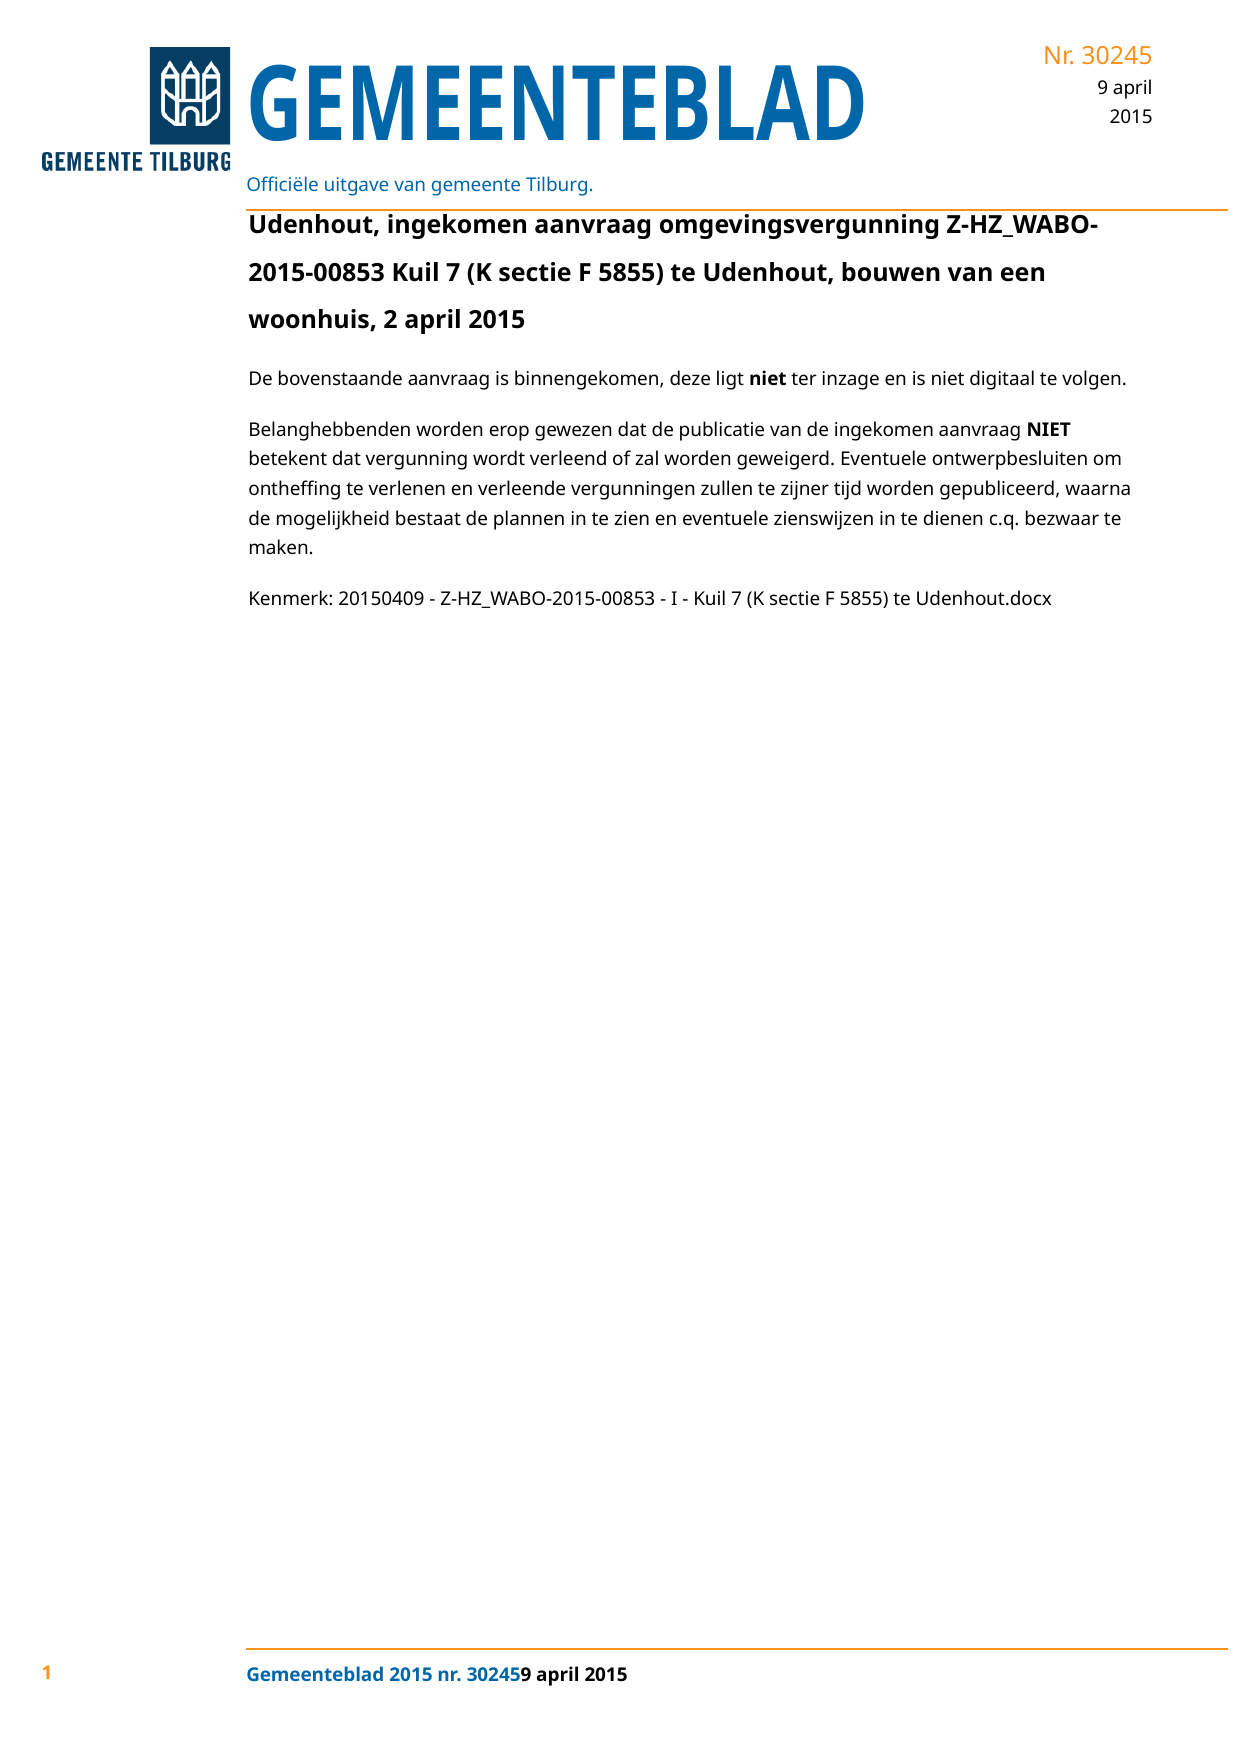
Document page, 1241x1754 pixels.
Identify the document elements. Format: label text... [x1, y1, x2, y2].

text Kenmerk: 20150409 - Z-HZ_WABO-2015-00853 - I - Kuil 7 (K sectie F 5855) te Udenhout.docx [248, 585, 1152, 610]
text Udenhout, ingekomen aanvraag omgevingsvergunning Z-HZ_WABO-2015-00853 Kuil 7 (K sectie F 5855) te Udenhout, bouwen van een woonhuis, 2 april 2015 [248, 211, 1152, 336]
text De bovenstaande aanvraag is binnengekomen, deze ligt niet ter inzage en is niet digitaal te volgen. [248, 366, 1152, 391]
text Belanghebbenden worden erop gewezen dat de publicatie van de ingekomen aanvraag NIET betekent dat vergunning wordt verleend of zal worden geweigerd. Eventuele ontwerpbesluiten om ontheffing te verlenen en verleende vergunningen zullen te zijner tijd worden gepubliceerd, waarna de mogelijkheid bestaat de plannen in te zien en eventuele zienswijzen in te dienen c.q. bezwaar te maken. [248, 416, 1152, 560]
picture [41, 47, 231, 172]
